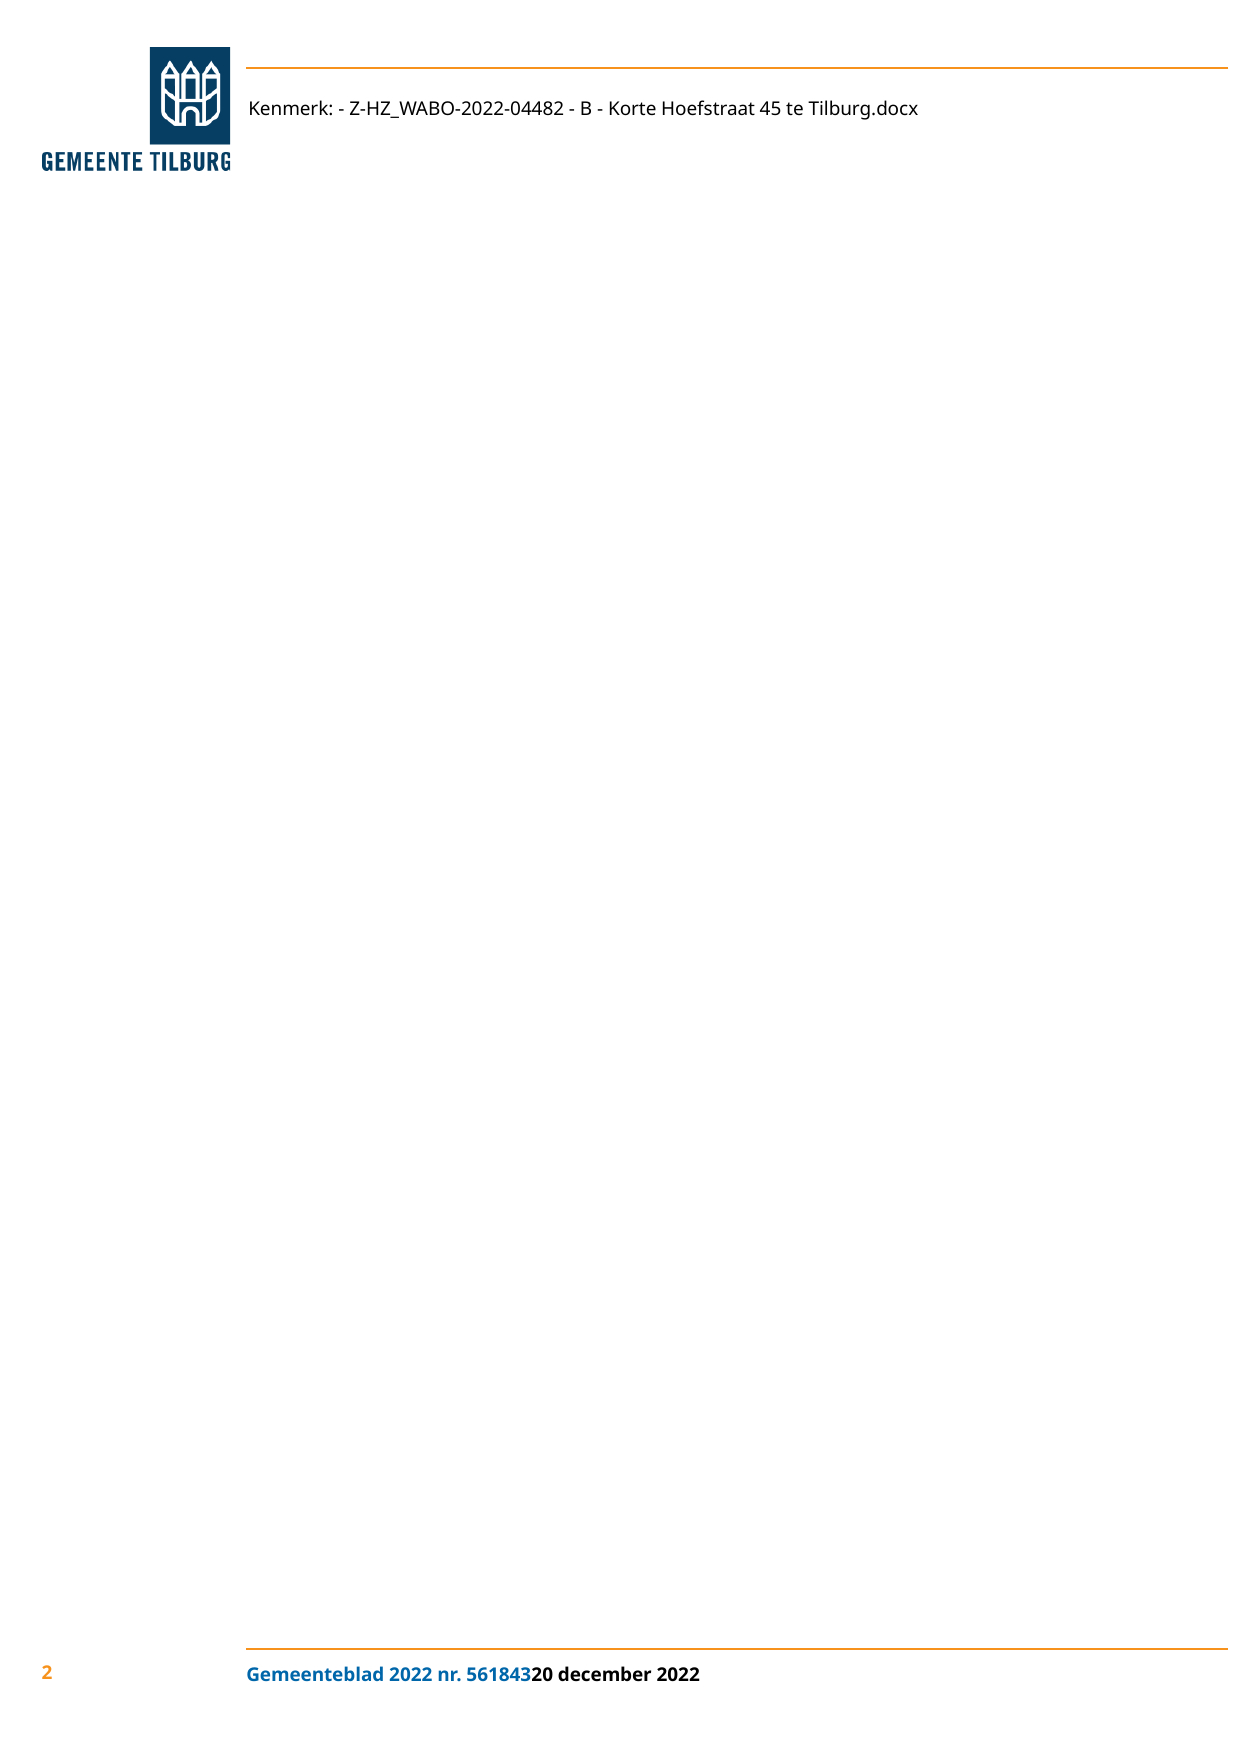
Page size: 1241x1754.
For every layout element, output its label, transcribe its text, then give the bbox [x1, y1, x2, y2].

picture [41, 47, 231, 172]
text Kenmerk: - Z-HZ_WABO-2022-04482 - B - Korte Hoefstraat 45 te Tilburg.docx [248, 95, 1152, 121]
